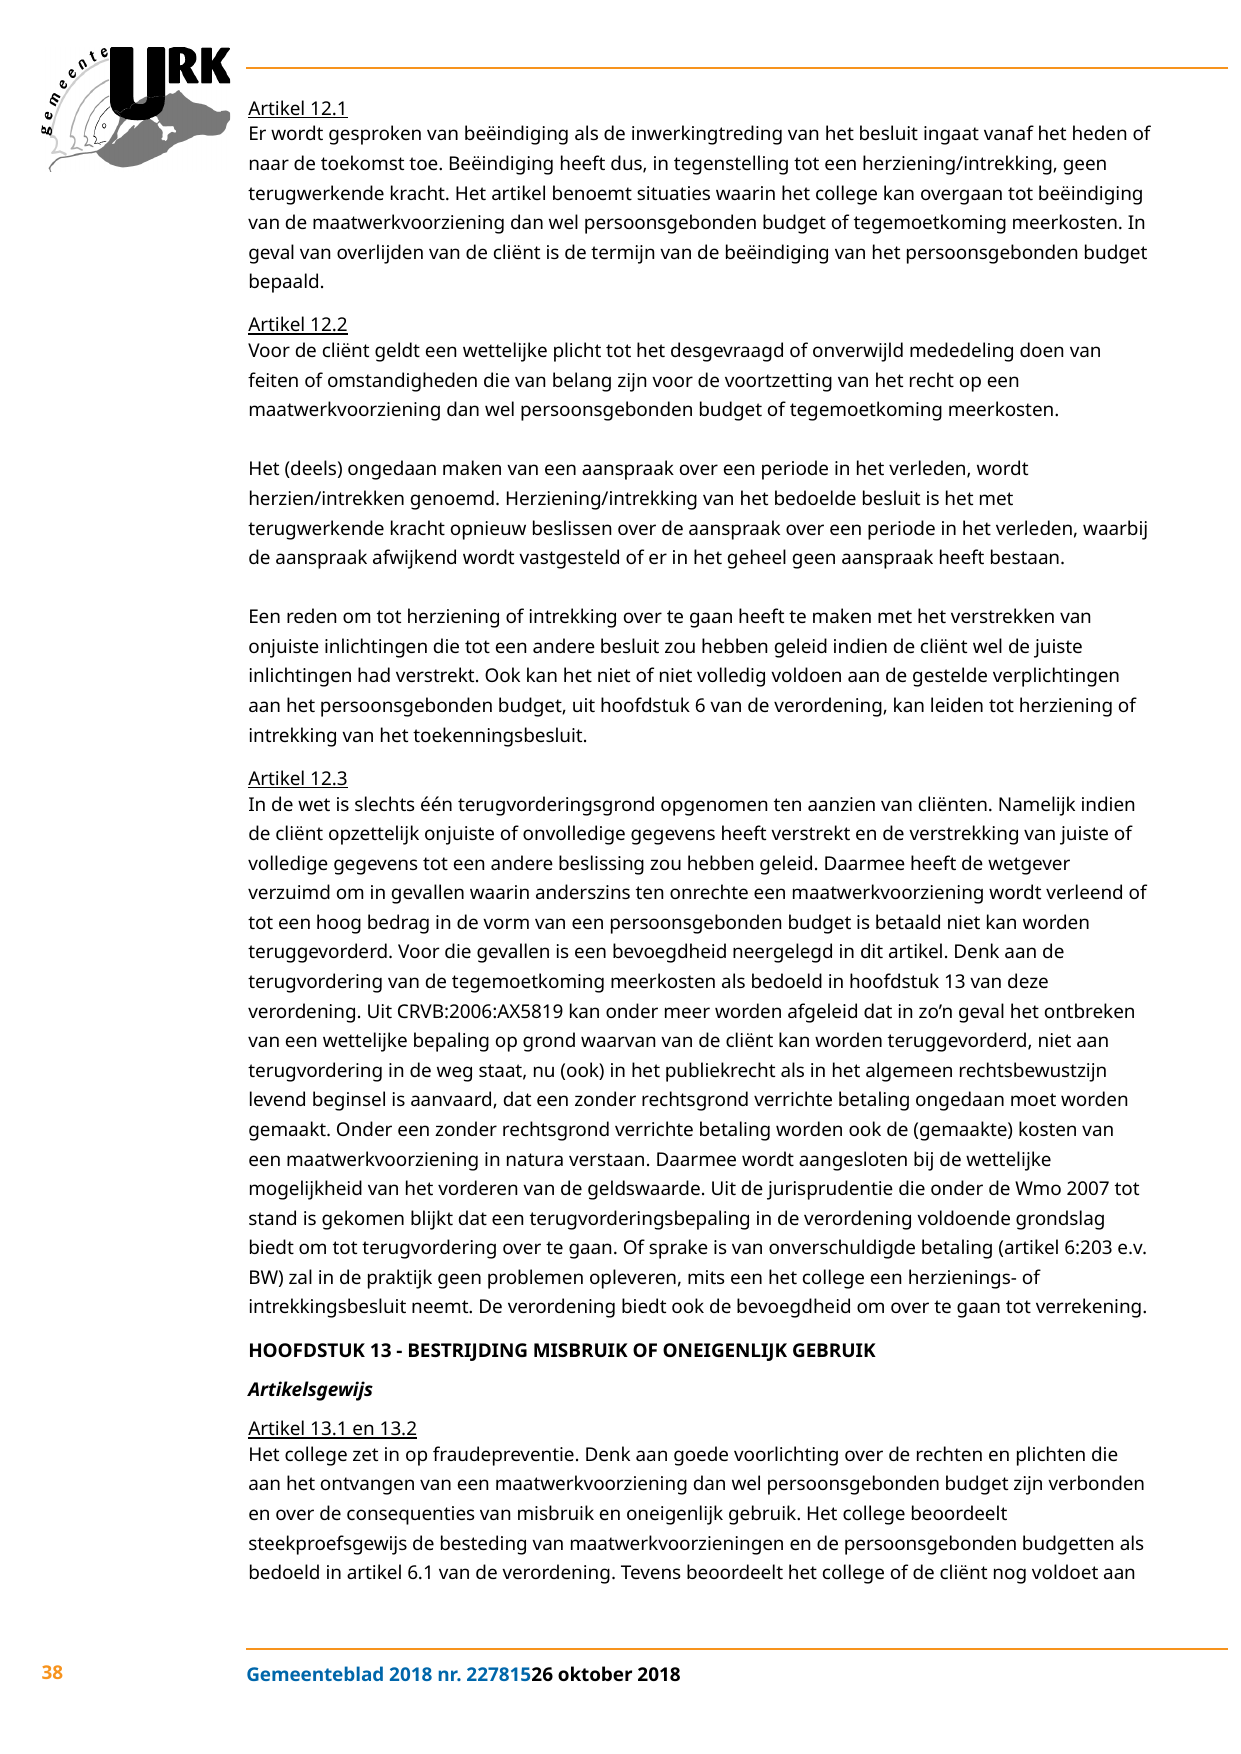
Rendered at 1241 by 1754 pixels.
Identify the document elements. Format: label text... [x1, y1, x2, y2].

text Artikel 12.3 [248, 765, 1152, 791]
text Het college zet in op fraudepreventie. Denk aan goede voorlichting over de rechten en plichten die aan het ontvangen van een maatwerkvoorziening dan wel persoonsgebonden budget zijn verbonden en over de consequenties van misbruik en oneigenlijk gebruik. Het college beoordeelt steekproefsgewijs de besteding van maatwerkvoorzieningen en de persoonsgebonden budgetten als bedoeld in artikel 6.1 van de verordening. Tevens beoordeelt het college of de cliënt nog voldoet aan [248, 1441, 1152, 1585]
text Artikel 12.1 [248, 95, 1152, 121]
text Artikel 12.2 [248, 312, 1152, 337]
text Artikel 13.1 en 13.2 [248, 1415, 1152, 1441]
text In de wet is slechts één terugvorderingsgrond opgenomen ten aanzien van cliënten. Namelijk indien de cliënt opzettelijk onjuiste of onvolledige gegevens heeft verstrekt en de verstrekking van juiste of volledige gegevens tot een andere beslissing zou hebben geleid. Daarmee heeft de wetgever verzuimd om in gevallen waarin anderszins ten onrechte een maatwerkvoorziening wordt verleend of tot een hoog bedrag in de vorm van een persoonsgebonden budget is betaald niet kan worden teruggevorderd. Voor die gevallen is een bevoegdheid neergelegd in dit artikel. Denk aan de terugvordering van de tegemoetkoming meerkosten als bedoeld in hoofdstuk 13 van deze verordening. Uit CRVB:2006:AX5819 kan onder meer worden afgeleid dat in zo’n geval het ontbreken van een wettelijke bepaling op grond waarvan van de cliënt kan worden teruggevorderd, niet aan terugvordering in de weg staat, nu (ook) in het publiekrecht als in het algemeen rechtsbewustzijn levend beginsel is aanvaard, dat een zonder rechtsgrond verrichte betaling ongedaan moet worden gemaakt. Onder een zonder rechtsgrond verrichte betaling worden ook de (gemaakte) kosten van een maatwerkvoorziening in natura verstaan. Daarmee wordt aangesloten bij de wettelijke mogelijkheid van het vorderen van de geldswaarde. Uit de jurisprudentie die onder de Wmo 2007 tot stand is gekomen blijkt dat een terugvorderingsbepaling in de verordening voldoende grondslag biedt om tot terugvordering over te gaan. Of sprake is van onverschuldigde betaling (artikel 6:203 e.v. BW) zal in de praktijk geen problemen opleveren, mits een het college een herzienings- of intrekkingsbesluit neemt. De verordening biedt ook de bevoegdheid om over te gaan tot verrekening. [248, 791, 1152, 1319]
picture [41, 47, 231, 172]
text Het (deels) ongedaan maken van een aanspraak over een periode in het verleden, wordt herzien/intrekken genoemd. Herziening/intrekking van het bedoelde besluit is het met terugwerkende kracht opnieuw beslissen over de aanspraak over een periode in het verleden, waarbij de aanspraak afwijkend wordt vastgesteld of er in het geheel geen aanspraak heeft bestaan. [248, 456, 1152, 570]
text Voor de cliënt geldt een wettelijke plicht tot het desgevraagd of onverwijld mededeling doen van feiten of omstandigheden die van belang zijn voor de voortzetting van het recht op een maatwerkvoorziening dan wel persoonsgebonden budget of tegemoetkoming meerkosten. [248, 337, 1152, 422]
text HOOFDSTUK 13 - BESTRIJDING MISBRUIK OF ONEIGENLIJK GEBRUIK [248, 1337, 1152, 1362]
text Er wordt gesproken van beëindiging als de inwerkingtreding van het besluit ingaat vanaf het heden of naar de toekomst toe. Beëindiging heeft dus, in tegenstelling tot een herziening/intrekking, geen terugwerkende kracht. Het artikel benoemt situaties waarin het college kan overgaan tot beëindiging van de maatwerkvoorziening dan wel persoonsgebonden budget of tegemoetkoming meerkosten. In geval van overlijden van de cliënt is de termijn van de beëindiging van het persoonsgebonden budget bepaald. [248, 121, 1152, 294]
text Een reden om tot herziening of intrekking over te gaan heeft te maken met het verstrekken van onjuiste inlichtingen die tot een andere besluit zou hebben geleid indien de cliënt wel de juiste inlichtingen had verstrekt. Ook kan het niet of niet volledig voldoen aan de gestelde verplichtingen aan het persoonsgebonden budget, uit hoofdstuk 6 van de verordening, kan leiden tot herziening of intrekking van het toekenningsbesluit. [248, 603, 1152, 748]
text Artikelsgewijs [248, 1376, 1152, 1402]
